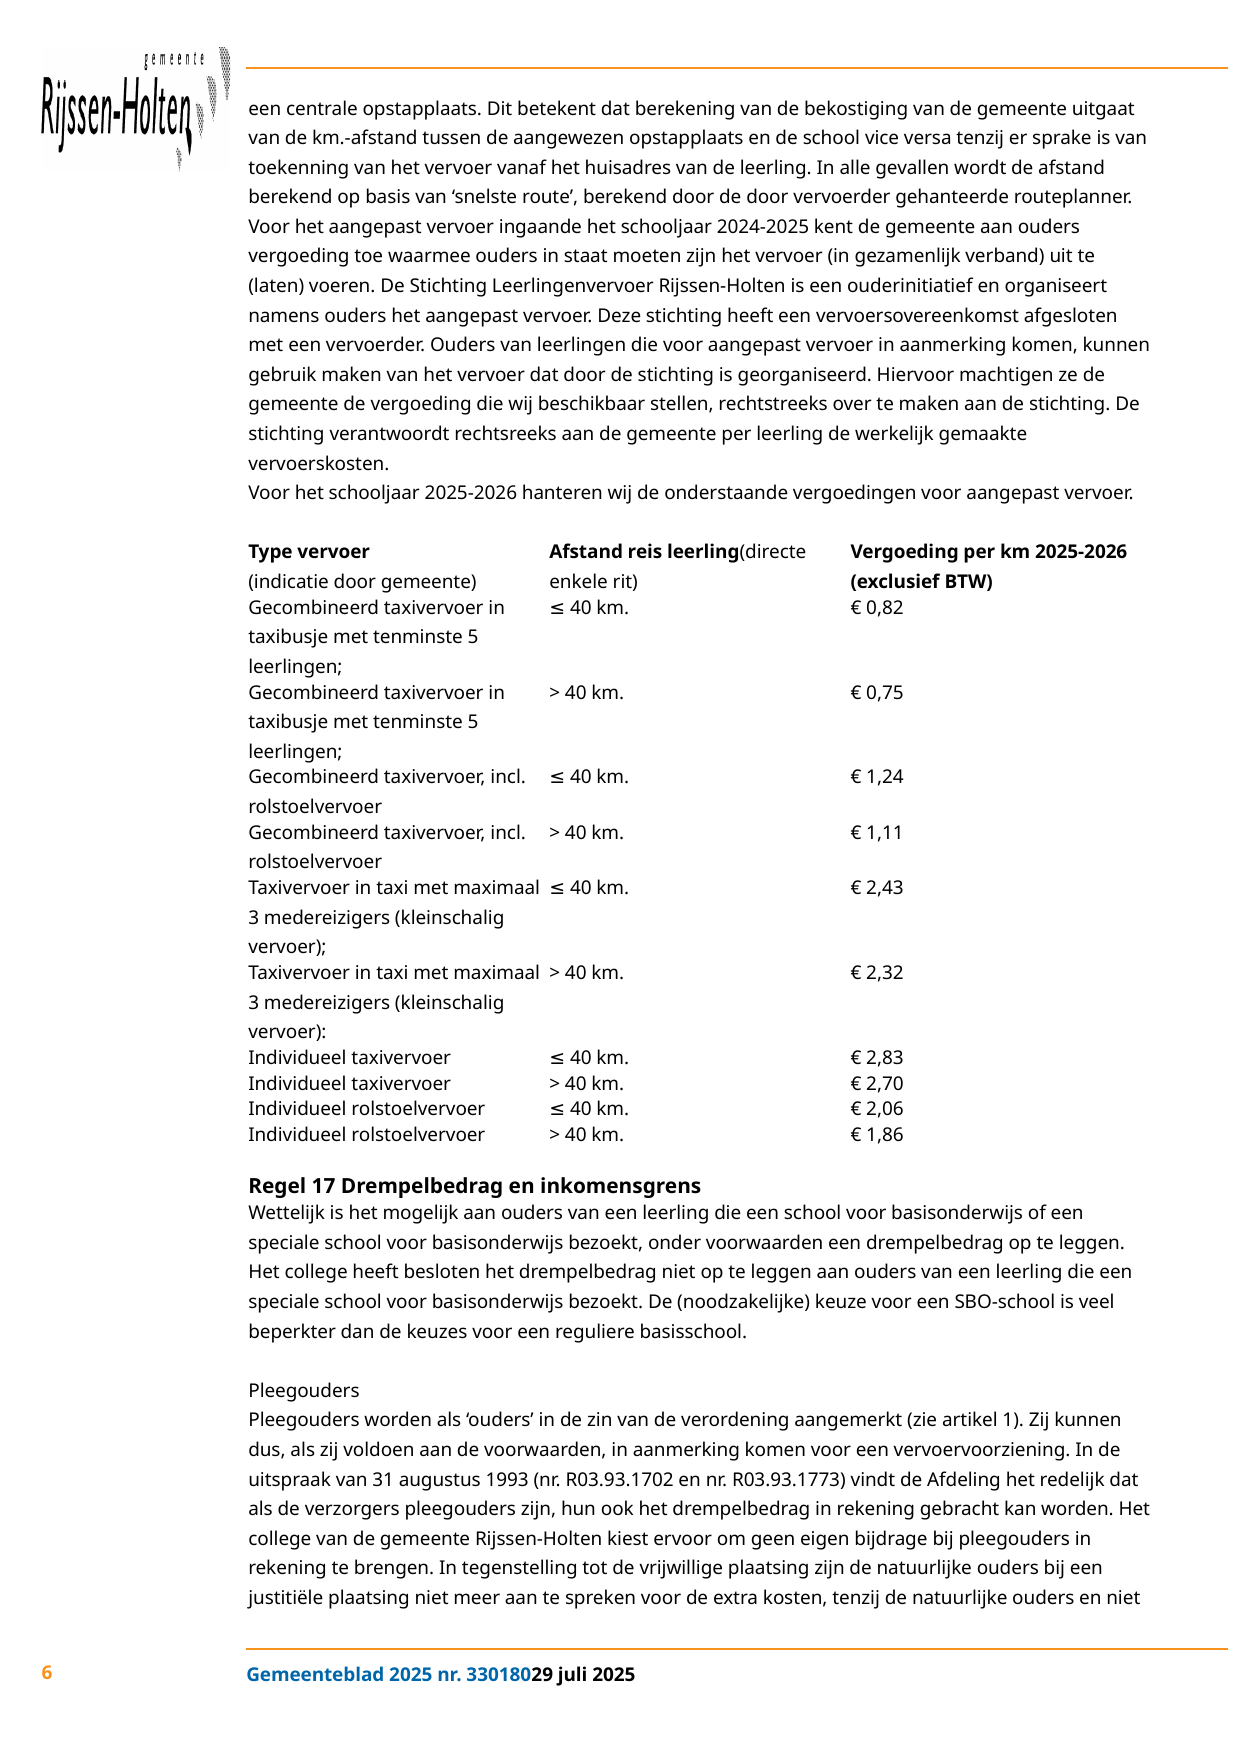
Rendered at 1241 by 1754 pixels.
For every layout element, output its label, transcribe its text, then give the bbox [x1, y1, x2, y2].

table_cell Individueel taxivervoer [248, 1044, 549, 1070]
table_cell Taxivervoer in taxi met maximaal 3 medereizigers (kleinschalig vervoer): [248, 959, 549, 1044]
table_cell Gecombineerd taxivervoer in taxibusje met tenminste 5 leerlingen; [248, 594, 549, 679]
table_cell > 40 km. [549, 1121, 850, 1147]
table_cell > 40 km. [549, 679, 850, 764]
table_cell Individueel taxivervoer [248, 1070, 549, 1096]
table_cell Gecombineerd taxivervoer, incl. rolstoelvervoer [248, 764, 549, 819]
table_cell € 0,82 [850, 594, 1152, 679]
table_cell ≤ 40 km. [549, 874, 850, 959]
table_cell € 1,11 [850, 819, 1152, 874]
table_header Afstand reis leerling(directe enkele rit) [549, 539, 850, 594]
table_cell > 40 km. [549, 819, 850, 874]
text Pleegouders [248, 1377, 1152, 1403]
table_cell Individueel rolstoelvervoer [248, 1096, 549, 1121]
table_cell ≤ 40 km. [549, 764, 850, 819]
table_cell Gecombineerd taxivervoer, incl. rolstoelvervoer [248, 819, 549, 874]
table_cell Gecombineerd taxivervoer in taxibusje met tenminste 5 leerlingen; [248, 679, 549, 764]
table_cell € 2,43 [850, 874, 1152, 959]
picture [41, 47, 231, 172]
table_header Vergoeding per km 2025-2026 (exclusief BTW) [850, 539, 1152, 594]
table_cell € 2,32 [850, 959, 1152, 1044]
table_cell ≤ 40 km. [549, 594, 850, 679]
table_cell € 1,24 [850, 764, 1152, 819]
table_header Type vervoer (indicatie door gemeente) [248, 539, 549, 594]
text Regel 17 Drempelbedrag en inkomensgrens [248, 1171, 1152, 1199]
table_cell € 0,75 [850, 679, 1152, 764]
table_cell € 2,83 [850, 1044, 1152, 1070]
table_cell ≤ 40 km. [549, 1096, 850, 1121]
table_cell Individueel rolstoelvervoer [248, 1121, 549, 1147]
table_cell > 40 km. [549, 1070, 850, 1096]
table_cell € 1,86 [850, 1121, 1152, 1147]
table_cell € 2,06 [850, 1096, 1152, 1121]
text een centrale opstapplaats. Dit betekent dat berekening van de bekostiging van de gemeente uitgaat van de km.-afstand tussen de aangewezen opstapplaats en de school vice versa tenzij er sprake is van toekenning van het vervoer vanaf het huisadres van de leerling. In alle gevallen wordt de afstand berekend op basis van ‘snelste route’, berekend door de door vervoerder gehanteerde routeplanner. Voor het aangepast vervoer ingaande het schooljaar 2024-2025 kent de gemeente aan ouders vergoeding toe waarmee ouders in staat moeten zijn het vervoer (in gezamenlijk verband) uit te (laten) voeren. De Stichting Leerlingenvervoer Rijssen-Holten is een ouderinitiatief en organiseert namens ouders het aangepast vervoer. Deze stichting heeft een vervoersovereenkomst afgesloten met een vervoerder. Ouders van leerlingen die voor aangepast vervoer in aanmerking komen, kunnen gebruik maken van het vervoer dat door de stichting is georganiseerd. Hiervoor machtigen ze de gemeente de vergoeding die wij beschikbaar stellen, rechtstreeks over te maken aan de stichting. De stichting verantwoordt rechtsreeks aan de gemeente per leerling de werkelijk gemaakte vervoerskosten. [248, 95, 1152, 476]
table_cell € 2,70 [850, 1070, 1152, 1096]
text Wettelijk is het mogelijk aan ouders van een leerling die een school voor basisonderwijs of een speciale school voor basisonderwijs bezoekt, onder voorwaarden een drempelbedrag op te leggen. Het college heeft besloten het drempelbedrag niet op te leggen aan ouders van een leerling die een speciale school voor basisonderwijs bezoekt. De (noodzakelijke) keuze voor een SBO-school is veel beperkter dan de keuzes voor een reguliere basisschool. [248, 1199, 1152, 1344]
text Pleegouders worden als ‘ouders’ in de zin van de verordening aangemerkt (zie artikel 1). Zij kunnen dus, als zij voldoen aan de voorwaarden, in aanmerking komen voor een vervoervoorziening. In de uitspraak van 31 augustus 1993 (nr. R03.93.1702 en nr. R03.93.1773) vindt de Afdeling het redelijk dat als de verzorgers pleegouders zijn, hun ook het drempelbedrag in rekening gebracht kan worden. Het college van de gemeente Rijssen-Holten kiest ervoor om geen eigen bijdrage bij pleegouders in rekening te brengen. In tegenstelling tot de vrijwillige plaatsing zijn de natuurlijke ouders bij een justitiële plaatsing niet meer aan te spreken voor de extra kosten, tenzij de natuurlijke ouders en niet [248, 1407, 1152, 1610]
table_cell Taxivervoer in taxi met maximaal 3 medereizigers (kleinschalig vervoer); [248, 874, 549, 959]
table_cell ≤ 40 km. [549, 1044, 850, 1070]
table_cell > 40 km. [549, 959, 850, 1044]
text Voor het schooljaar 2025-2026 hanteren wij de onderstaande vergoedingen voor aangepast vervoer. [248, 479, 1152, 505]
